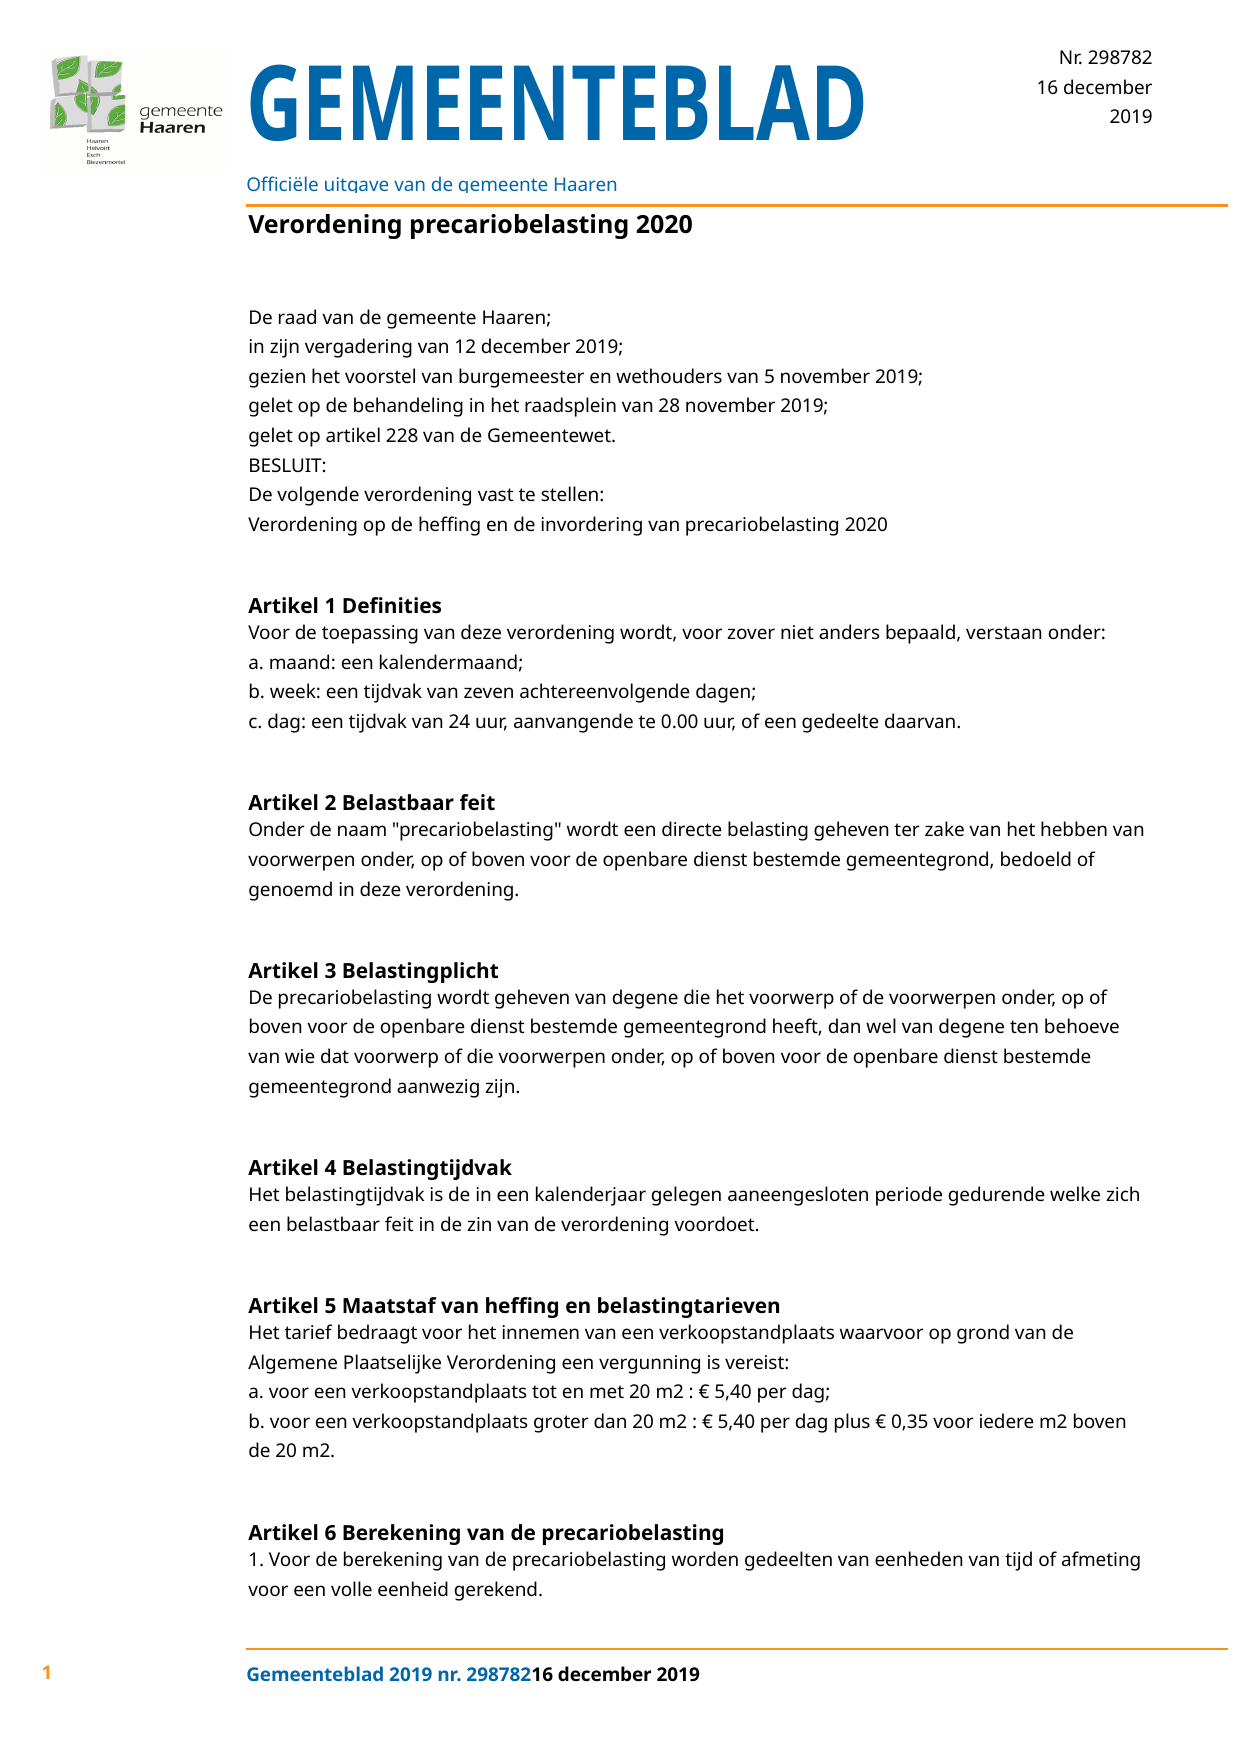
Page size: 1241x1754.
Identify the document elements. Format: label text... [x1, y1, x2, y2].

text Het tarief bedraagt voor het innemen van een verkoopstandplaats waarvoor op grond van de Algemene Plaatselijke Verordening een vergunning is vereist: [248, 1319, 1152, 1375]
text Artikel 5 Maatstaf van heffing en belastingtarieven [248, 1291, 1152, 1319]
text Voor de toepassing van deze verordening wordt, voor zover niet anders bepaald, verstaan onder: [248, 619, 1152, 645]
text Artikel 2 Belastbaar feit [248, 788, 1152, 817]
picture [41, 47, 231, 172]
text a. maand: een kalendermaand; [248, 649, 1152, 675]
text Onder de naam "precariobelasting" wordt een directe belasting geheven ter zake van het hebben van voorwerpen onder, op of boven voor de openbare dienst bestemde gemeentegrond, bedoeld of genoemd in deze verordening. [248, 817, 1152, 901]
text Artikel 6 Berekening van de precariobelasting [248, 1518, 1152, 1546]
text Verordening op de heffing en de invordering van precariobelasting 2020 [248, 511, 1152, 537]
text De precariobelasting wordt geheven van degene die het voorwerp of de voorwerpen onder, op of boven voor de openbare dienst bestemde gemeentegrond heeft, dan wel van degene ten behoeve van wie dat voorwerp of die voorwerpen onder, op of boven voor de openbare dienst bestemde gemeentegrond aanwezig zijn. [248, 984, 1152, 1099]
text De raad van de gemeente Haaren; [248, 304, 1152, 329]
text a. voor een verkoopstandplaats tot en met 20 m2 : € 5,40 per dag; [248, 1378, 1152, 1404]
text Artikel 4 Belastingtijdvak [248, 1153, 1152, 1181]
text 1. Voor de berekening van de precariobelasting worden gedeelten van eenheden van tijd of afmeting voor een volle eenheid gerekend. [248, 1546, 1152, 1601]
text Het belastingtijdvak is de in een kalenderjaar gelegen aaneengesloten periode gedurende welke zich een belastbaar feit in de zin van de verordening voordoet. [248, 1181, 1152, 1237]
text b. week: een tijdvak van zeven achtereenvolgende dagen; [248, 678, 1152, 704]
text Verordening precariobelasting 2020 [248, 207, 1152, 241]
text in zijn vergadering van 12 december 2019; [248, 333, 1152, 359]
text Artikel 3 Belastingplicht [248, 956, 1152, 984]
text gezien het voorstel van burgemeester en wethouders van 5 november 2019; [248, 363, 1152, 389]
text De volgende verordening vast te stellen: [248, 481, 1152, 507]
text Artikel 1 Definities [248, 591, 1152, 619]
text gelet op artikel 228 van de Gemeentewet. [248, 422, 1152, 448]
text b. voor een verkoopstandplaats groter dan 20 m2 : € 5,40 per dag plus € 0,35 voor iedere m2 boven de 20 m2. [248, 1408, 1152, 1463]
text gelet op de behandeling in het raadsplein van 28 november 2019; [248, 393, 1152, 418]
text c. dag: een tijdvak van 24 uur, aanvangende te 0.00 uur, of een gedeelte daarvan. [248, 708, 1152, 734]
text BESLUIT: [248, 452, 1152, 477]
